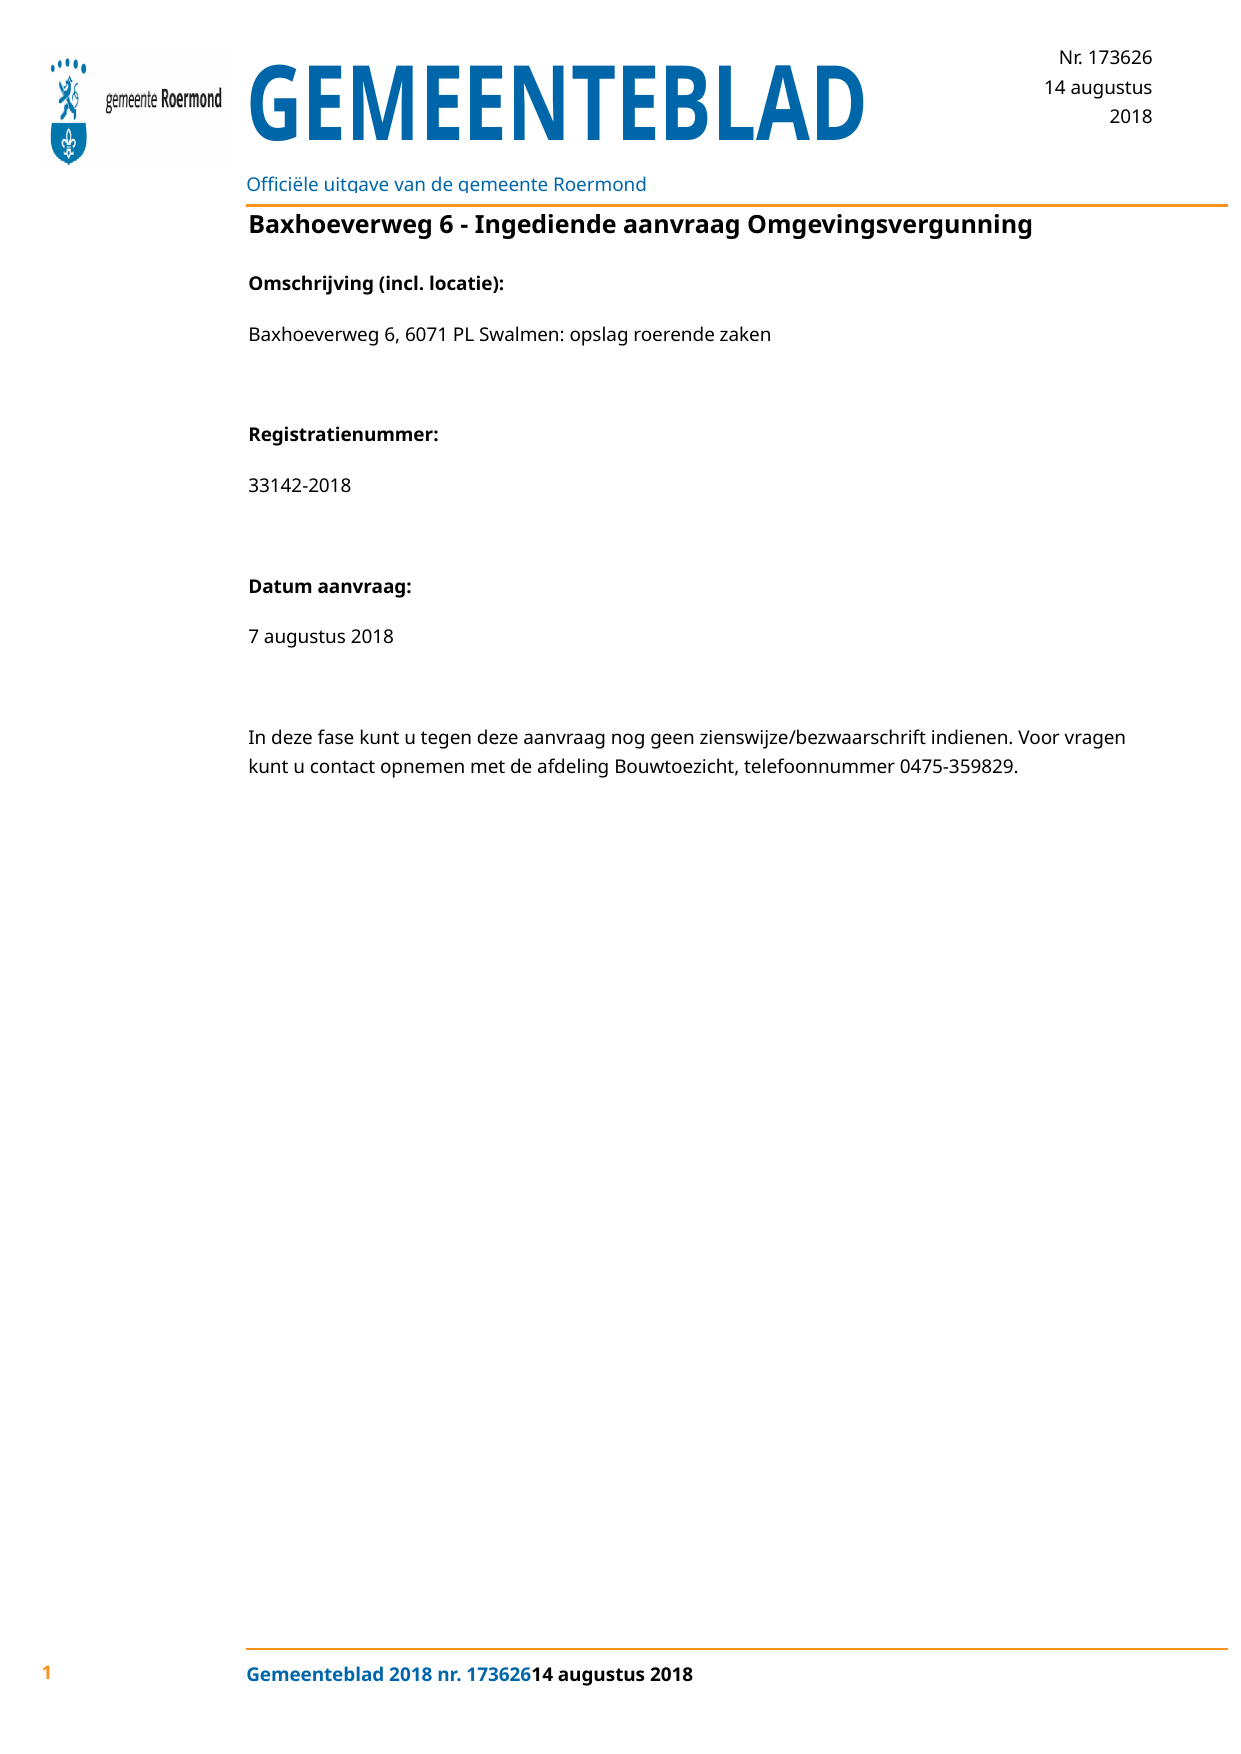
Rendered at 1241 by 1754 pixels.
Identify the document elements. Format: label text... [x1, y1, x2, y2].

text 33142-2018 [248, 472, 1152, 498]
text Registratienummer: [248, 422, 1152, 447]
text In deze fase kunt u tegen deze aanvraag nog geen zienswijze/bezwaarschrift indienen. Voor vragen kunt u contact opnemen met de afdeling Bouwtoezicht, telefoonnummer 0475-359829. [248, 724, 1152, 779]
text Omschrijving (incl. locatie): [248, 270, 1152, 296]
picture [41, 47, 231, 172]
text Datum aanvraag: [248, 573, 1152, 598]
text Baxhoeverweg 6, 6071 PL Swalmen: opslag roerende zaken [248, 321, 1152, 346]
text 7 augustus 2018 [248, 623, 1152, 649]
text Baxhoeverweg 6 - Ingediende aanvraag Omgevingsvergunning [248, 207, 1152, 241]
